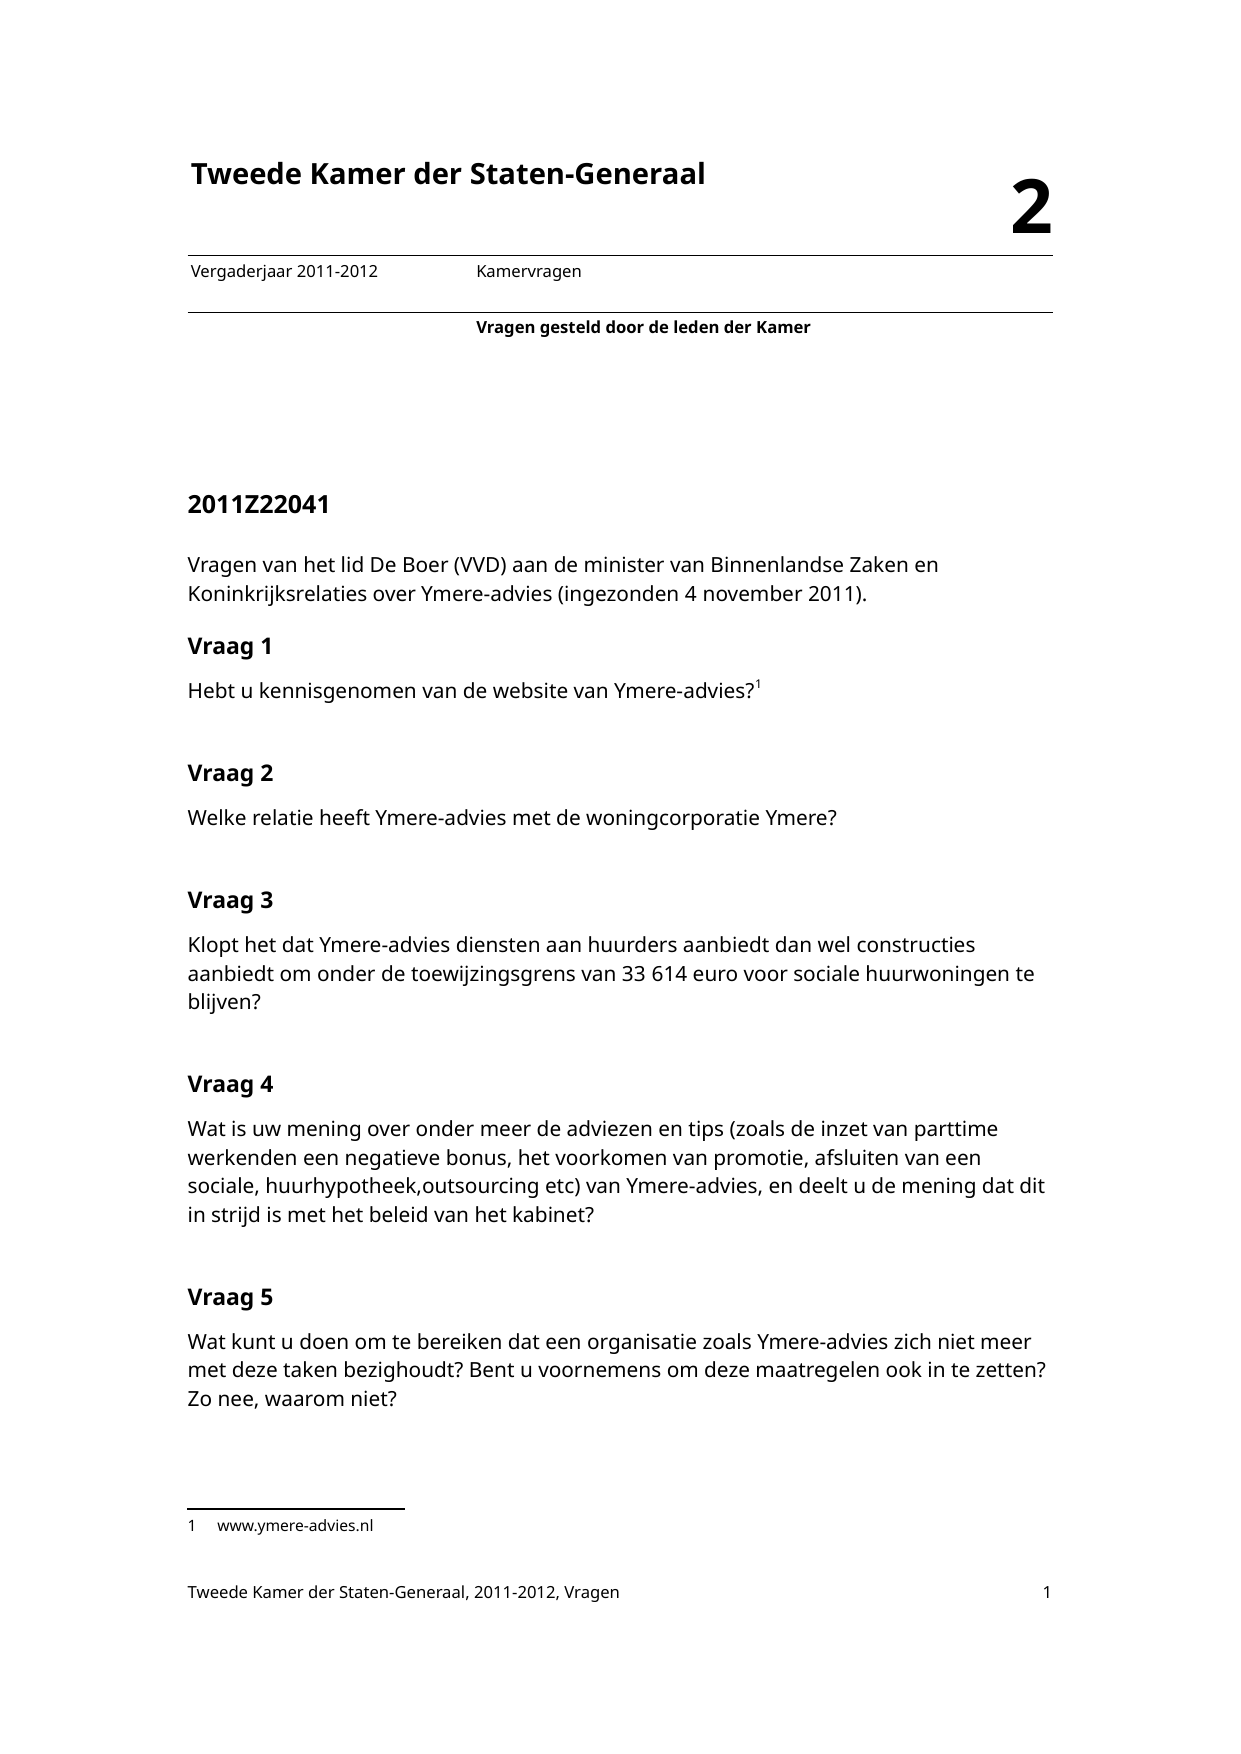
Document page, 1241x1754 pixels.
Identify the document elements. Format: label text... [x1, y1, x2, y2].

subtitle Vraag 3 [187, 884, 1053, 915]
table_header 2 [880, 150, 1053, 255]
table_cell Vragen gesteld door de leden der Kamer [473, 313, 1053, 339]
text www.ymere-advies.nl [187, 1508, 1053, 1536]
text Klopt het dat Ymere-advies diensten aan huurders aanbiedt dan wel constructies aanbiedt om onder de toewijzingsgrens van 33 614 euro voor sociale huurwoningen te blijven? [187, 930, 1053, 1016]
text Wat kunt u doen om te bereiken dat een organisatie zoals Ymere-advies zich niet meer met deze taken bezighoudt? Bent u voornemens om deze maatregelen ook in te zetten? Zo nee, waarom niet? [187, 1327, 1053, 1412]
text Welke relatie heeft Ymere-advies met de woningcorporatie Ymere? [187, 803, 1053, 832]
text Vragen van het lid De Boer (VVD) aan de minister van Binnenlandse Zaken en Koninkrijksrelaties over Ymere-advies (ingezonden 4 november 2011). [187, 550, 1053, 607]
subtitle Vraag 4 [187, 1068, 1053, 1099]
text Hebt u kennisgenomen van de website van Ymere-advies? [187, 676, 1053, 704]
subtitle Vraag 5 [187, 1281, 1053, 1312]
table_cell [188, 313, 473, 339]
text Wat is uw mening over onder meer de adviezen en tips (zoals de inzet van parttime werkenden een negatieve bonus, het voorkomen van promotie, afsluiten van een sociale, huurhypotheek,outsourcing etc) van Ymere-advies, en deelt u de mening dat dit in strijd is met het beleid van het kabinet? [187, 1114, 1053, 1228]
subtitle Vraag 1 [187, 630, 1053, 661]
table_cell Kamervragen [473, 256, 1053, 312]
subtitle Vraag 2 [187, 757, 1053, 788]
table_cell Vergaderjaar 2011-2012 [188, 256, 473, 312]
text 2011Z22041 [187, 487, 1053, 521]
table_header Tweede Kamer der Staten-Generaal [188, 150, 879, 255]
